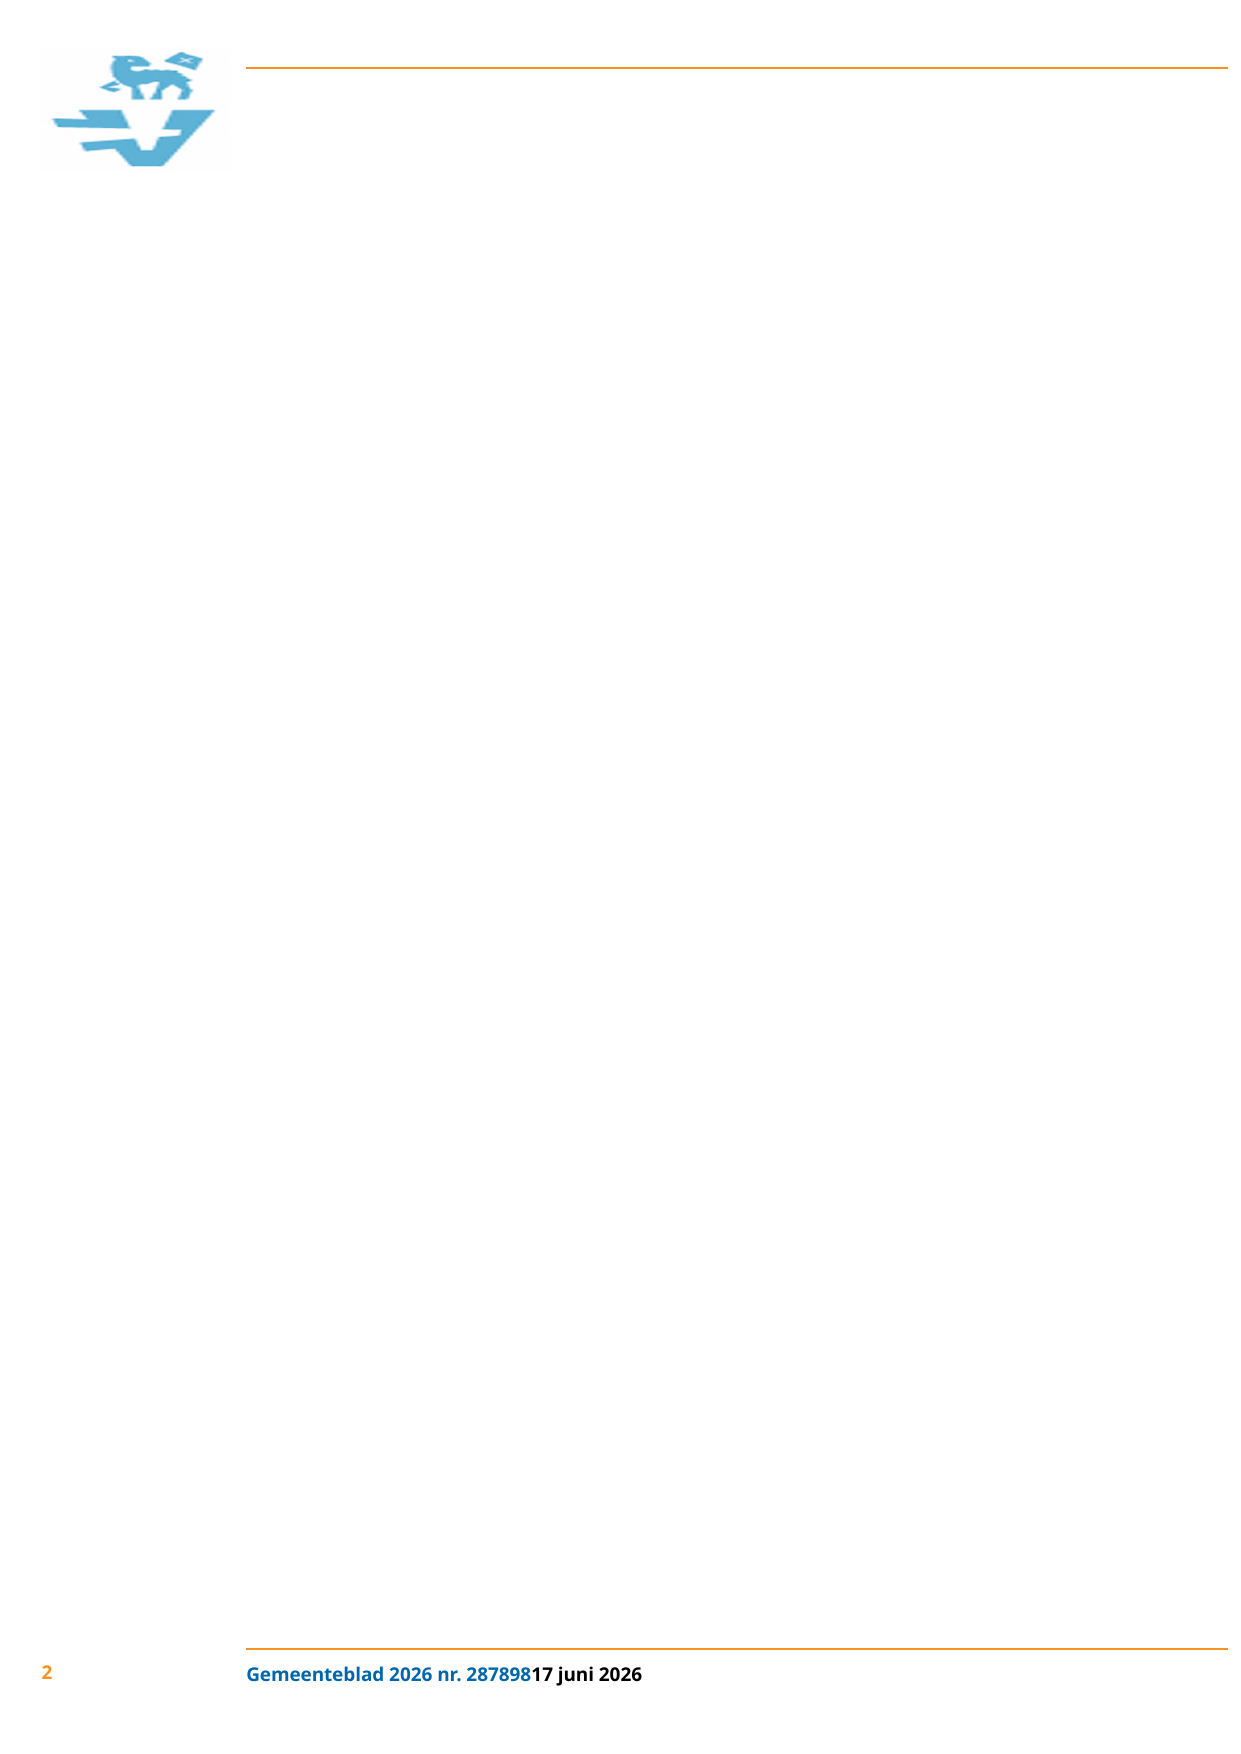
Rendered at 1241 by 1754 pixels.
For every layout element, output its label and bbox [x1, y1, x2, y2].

picture [41, 47, 231, 172]
